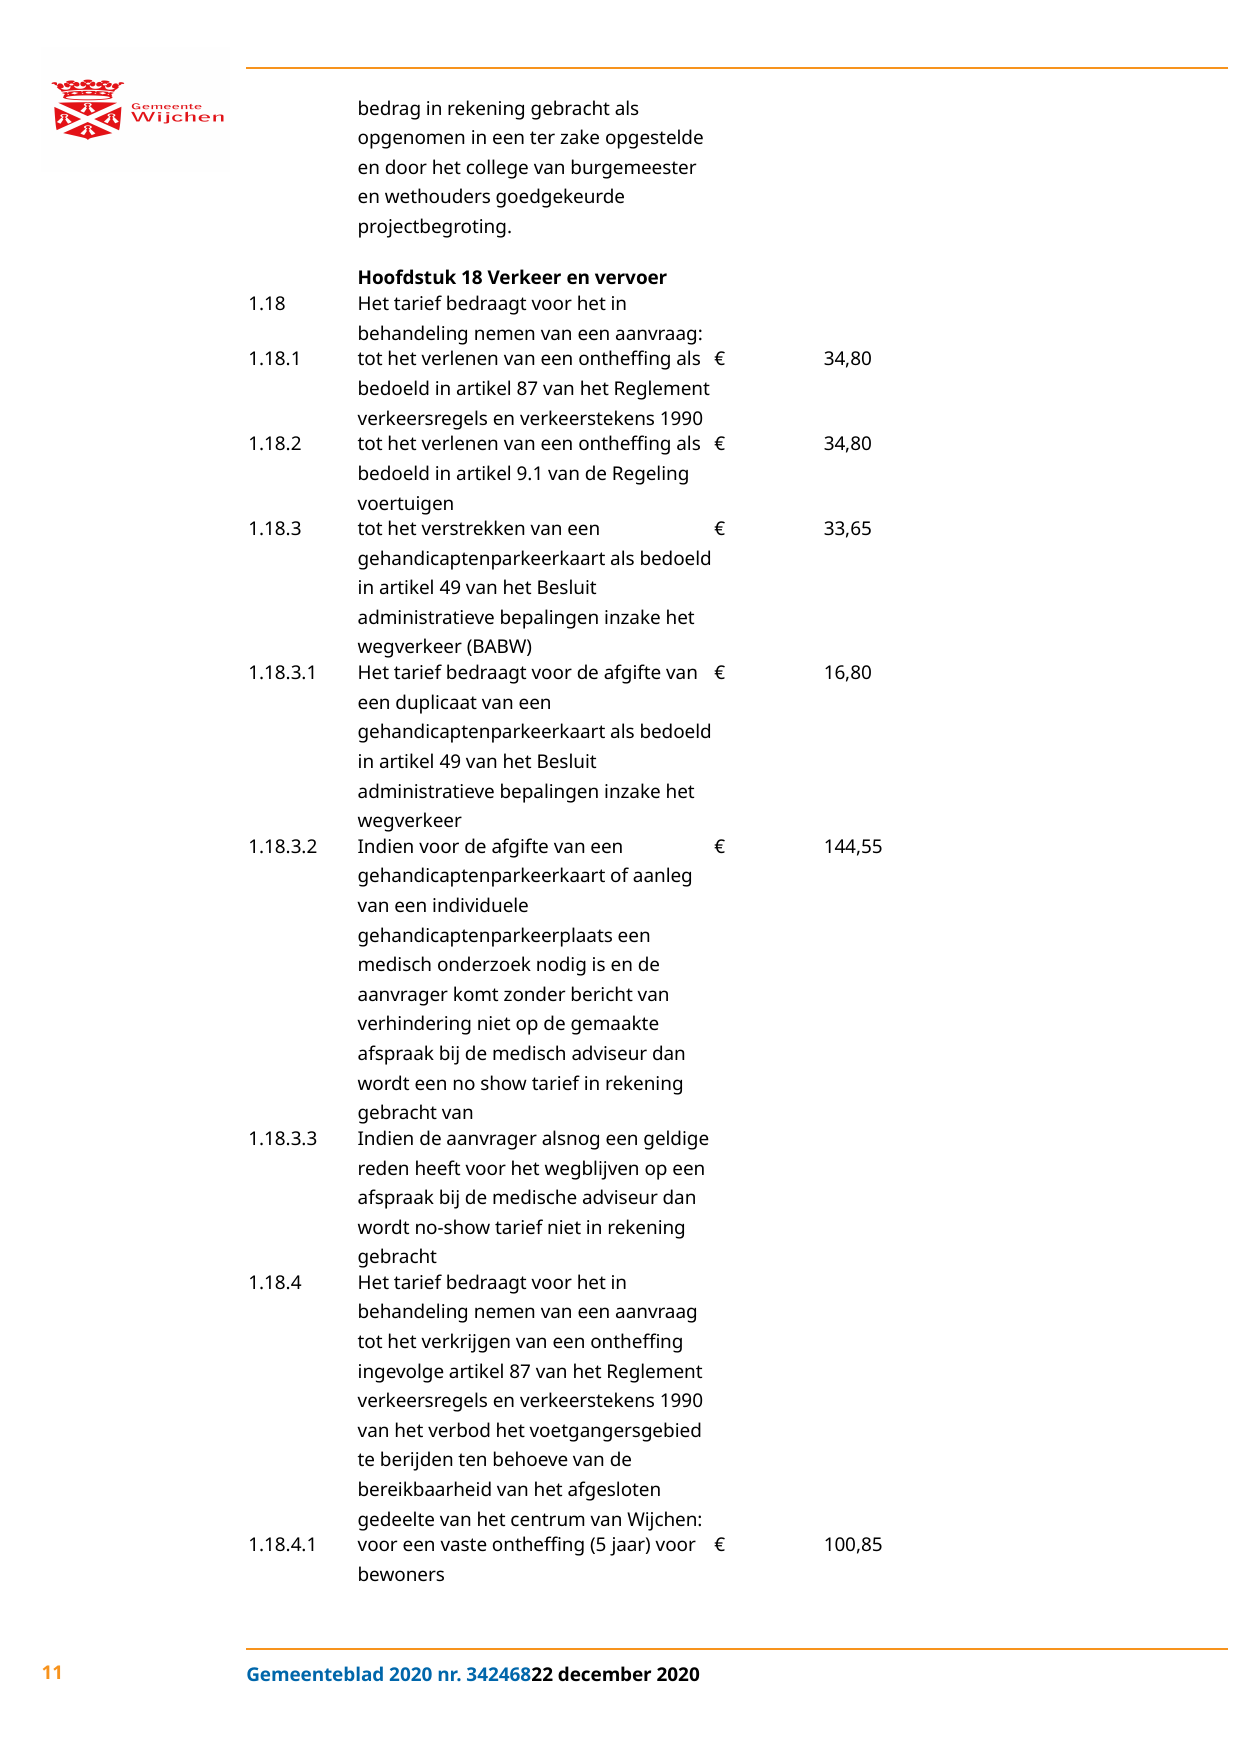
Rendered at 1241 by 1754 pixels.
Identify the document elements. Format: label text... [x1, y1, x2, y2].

table_cell 34,80 [824, 431, 1042, 515]
table_cell € [714, 346, 823, 431]
table_cell [714, 1125, 1042, 1269]
table_cell € [714, 833, 823, 1125]
table_cell € [714, 1532, 823, 1587]
table_cell [714, 95, 1042, 239]
table_cell Hoofdstuk 18 Verkeer en vervoer [358, 265, 714, 290]
table_cell tot het verlenen van een ontheffing als bedoeld in artikel 87 van het Reglement verkeersregels en verkeerstekens 1990 [358, 346, 714, 431]
table_cell 1.18.4.1 [248, 1532, 357, 1587]
table_cell € [714, 431, 823, 515]
table_cell € [714, 515, 823, 659]
table_cell Het tarief bedraagt voor het in behandeling nemen van een aanvraag: [358, 290, 714, 346]
table_cell 16,80 [824, 660, 1042, 833]
table_cell [248, 239, 357, 264]
table_cell 1.18.1 [248, 346, 357, 431]
table_cell bedrag in rekening gebracht als opgenomen in een ter zake opgestelde en door het college van burgemeester en wethouders goedgekeurde projectbegroting. [358, 95, 714, 239]
table_cell Het tarief bedraagt voor de afgifte van een duplicaat van een gehandicaptenparkeerkaart als bedoeld in artikel 49 van het Besluit administratieve bepalingen inzake het wegverkeer [358, 660, 714, 833]
table_cell [714, 290, 1042, 346]
table_cell 33,65 [824, 515, 1042, 659]
table_cell voor een vaste ontheffing (5 jaar) voor bewoners [358, 1532, 714, 1587]
table_cell Indien de aanvrager alsnog een geldige reden heeft voor het wegblijven op een afspraak bij de medische adviseur dan wordt no-show tarief niet in rekening gebracht [358, 1125, 714, 1269]
table_cell Het tarief bedraagt voor het in behandeling nemen van een aanvraag tot het verkrijgen van een ontheffing ingevolge artikel 87 van het Reglement verkeersregels en verkeerstekens 1990 van het verbod het voetgangersgebied te berijden ten behoeve van de bereikbaarheid van het afgesloten gedeelte van het centrum van Wijchen: [358, 1269, 714, 1532]
table_cell 1.18.4 [248, 1269, 357, 1532]
table_cell 1.18 [248, 290, 357, 346]
table_cell [248, 265, 357, 290]
table_cell tot het verlenen van een ontheffing als bedoeld in artikel 9.1 van de Regeling voertuigen [358, 431, 714, 515]
table_cell 1.18.3.1 [248, 660, 357, 833]
table_cell 1.18.3 [248, 515, 357, 659]
table_cell [358, 239, 714, 264]
picture [41, 47, 231, 172]
table_cell [714, 265, 1042, 290]
table_cell 1.18.2 [248, 431, 357, 515]
table_cell 100,85 [824, 1532, 1042, 1587]
table_cell [714, 239, 1042, 264]
table_cell Indien voor de afgifte van een gehandicaptenparkeerkaart of aanleg van een individuele gehandicaptenparkeerplaats een medisch onderzoek nodig is en de aanvrager komt zonder bericht van verhindering niet op de gemaakte afspraak bij de medisch adviseur dan wordt een no show tarief in rekening gebracht van [358, 833, 714, 1125]
table_cell € [714, 660, 823, 833]
table_cell 34,80 [824, 346, 1042, 431]
table_cell [714, 1269, 1042, 1532]
table_cell [248, 95, 357, 239]
table_cell 144,55 [824, 833, 1042, 1125]
table_cell 1.18.3.3 [248, 1125, 357, 1269]
table_cell tot het verstrekken van een gehandicaptenparkeerkaart als bedoeld in artikel 49 van het Besluit administratieve bepalingen inzake het wegverkeer (BABW) [358, 515, 714, 659]
table_cell 1.18.3.2 [248, 833, 357, 1125]
